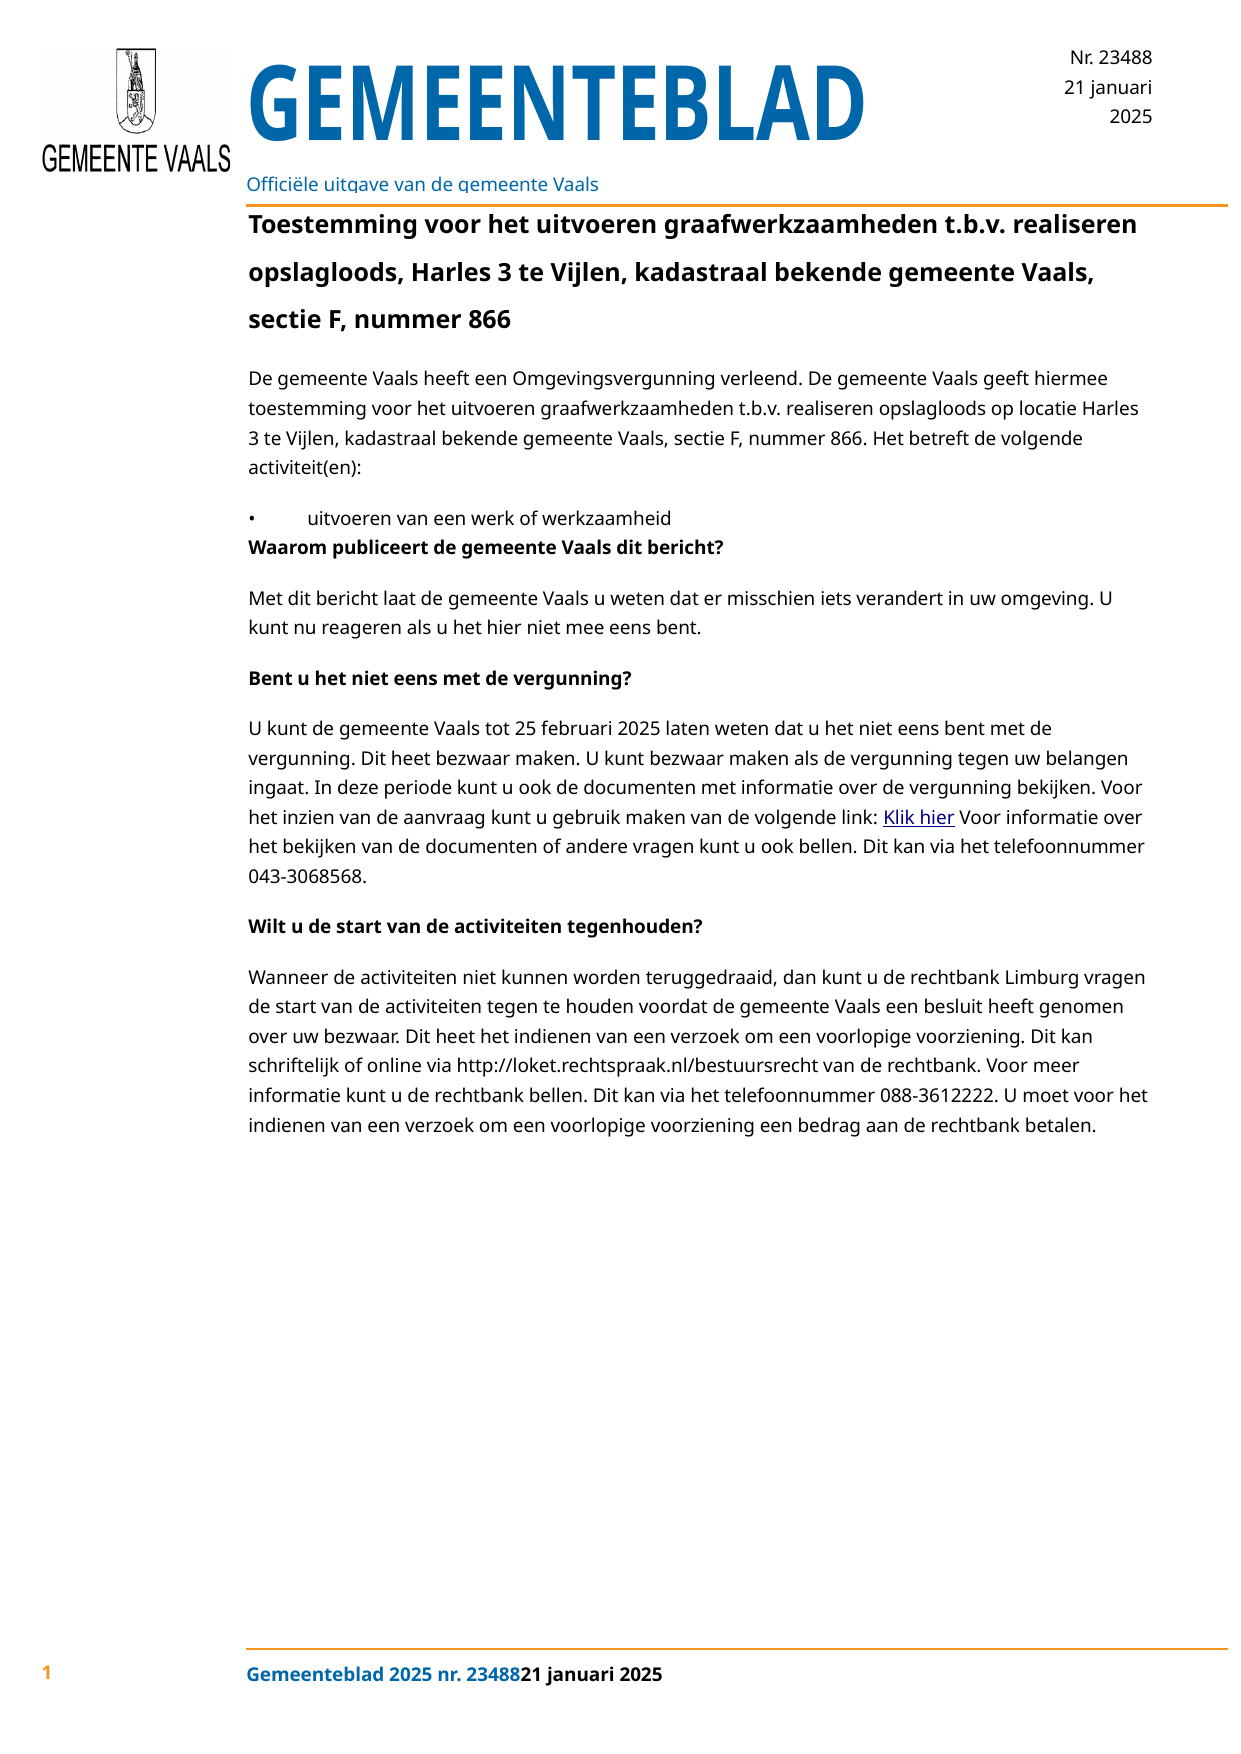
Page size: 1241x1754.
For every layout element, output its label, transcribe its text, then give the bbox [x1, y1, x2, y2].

text Bent u het niet eens met de vergunning? [248, 665, 1152, 690]
list uitvoeren van een werk of werkzaamheid [248, 505, 1152, 530]
text Wanneer de activiteiten niet kunnen worden teruggedraaid, dan kunt u de rechtbank Limburg vragen de start van de activiteiten tegen te houden voordat de gemeente Vaals een besluit heeft genomen over uw bezwaar. Dit heet het indienen van een verzoek om een voorlopige voorziening. Dit kan schriftelijk of online via http://loket.rechtspraak.nl/bestuursrecht van de rechtbank. Voor meer informatie kunt u de rechtbank bellen. Dit kan via het telefoonnummer 088-3612222. U moet voor het indienen van een verzoek om een voorlopige voorziening een bedrag aan de rechtbank betalen. [248, 964, 1152, 1137]
text De gemeente Vaals heeft een Omgevingsvergunning verleend. De gemeente Vaals geeft hiermee toestemming voor het uitvoeren graafwerkzaamheden t.b.v. realiseren opslagloods op locatie Harles 3 te Vijlen, kadastraal bekende gemeente Vaals, sectie F, nummer 866. Het betreft de volgende activiteit(en): [248, 366, 1152, 480]
text Waarom publiceert de gemeente Vaals dit bericht? [248, 534, 1152, 560]
text Toestemming voor het uitvoeren graafwerkzaamheden t.b.v. realiseren opslagloods, Harles 3 te Vijlen, kadastraal bekende gemeente Vaals, sectie F, nummer 866 [248, 207, 1152, 336]
text U kunt de gemeente Vaals tot 25 februari 2025 laten weten dat u het niet eens bent met de vergunning. Dit heet bezwaar maken. U kunt bezwaar maken als de vergunning tegen uw belangen ingaat. In deze periode kunt u ook de documenten met informatie over de vergunning bekijken. Voor het inzien van de aanvraag kunt u gebruik maken van de volgende link: Klik hier Voor informatie over het bekijken van de documenten of andere vragen kunt u ook bellen. Dit kan via het telefoonnummer 043-3068568. [248, 715, 1152, 889]
picture [41, 47, 231, 172]
text Met dit bericht laat de gemeente Vaals u weten dat er misschien iets verandert in uw omgeving. U kunt nu reageren als u het hier niet mee eens bent. [248, 585, 1152, 640]
text Wilt u de start van de activiteiten tegenhouden? [248, 913, 1152, 939]
